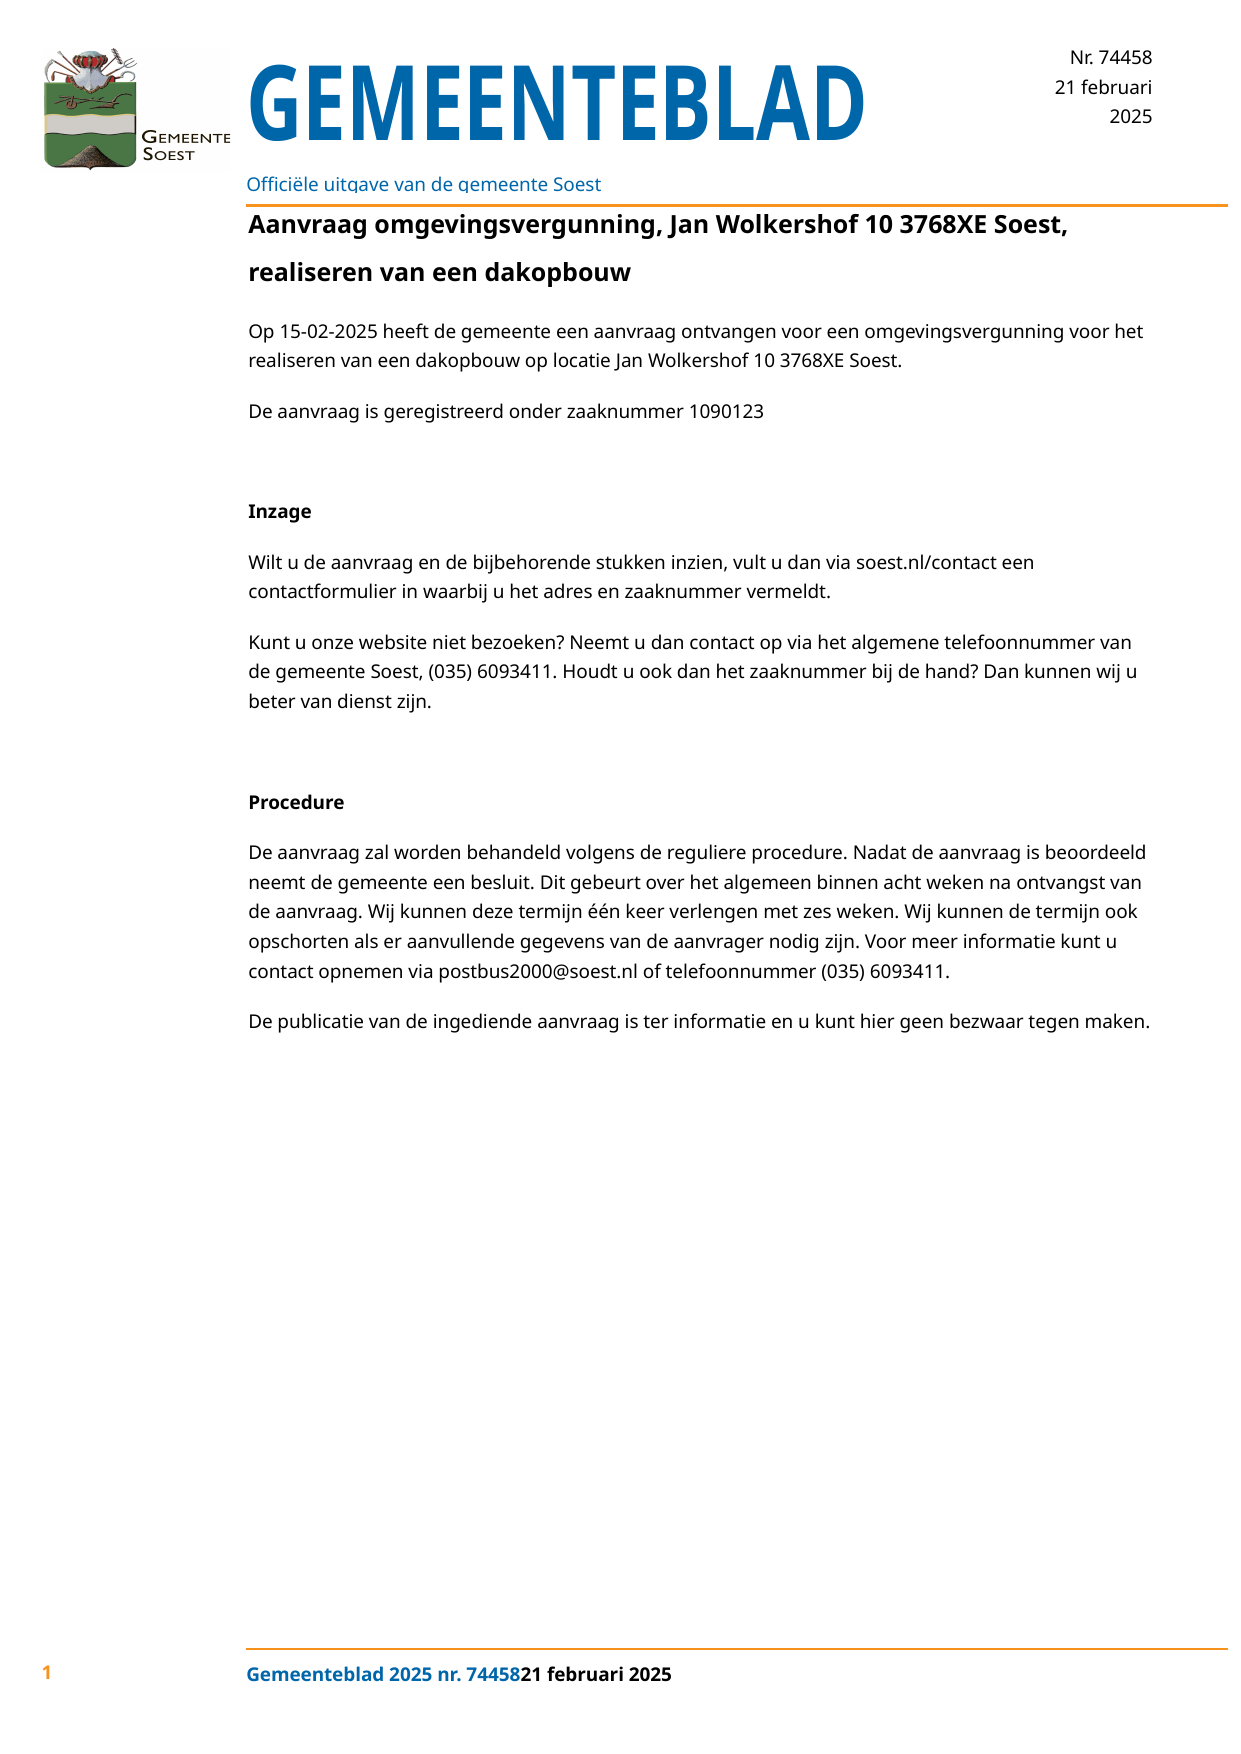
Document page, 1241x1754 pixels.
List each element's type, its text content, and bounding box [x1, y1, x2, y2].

text Op 15-02-2025 heeft de gemeente een aanvraag ontvangen voor een omgevingsvergunning voor het realiseren van een dakopbouw op locatie Jan Wolkershof 10 3768XE Soest. [248, 318, 1152, 373]
text Wilt u de aanvraag en de bijbehorende stukken inzien, vult u dan via soest.nl/contact een contactformulier in waarbij u het adres en zaaknummer vermeldt. [248, 549, 1152, 604]
picture [41, 47, 231, 172]
text Aanvraag omgevingsvergunning, Jan Wolkershof 10 3768XE Soest, realiseren van een dakopbouw [248, 207, 1152, 288]
text De aanvraag zal worden behandeld volgens de reguliere procedure. Nadat de aanvraag is beoordeeld neemt de gemeente een besluit. Dit gebeurt over het algemeen binnen acht weken na ontvangst van de aanvraag. Wij kunnen deze termijn één keer verlengen met zes weken. Wij kunnen de termijn ook opschorten als er aanvullende gegevens van de aanvrager nodig zijn. Voor meer informatie kunt u contact opnemen via postbus2000@soest.nl of telefoonnummer (035) 6093411. [248, 839, 1152, 984]
text De publicatie van de ingediende aanvraag is ter informatie en u kunt hier geen bezwaar tegen maken. [248, 1008, 1152, 1034]
text Inzage [248, 499, 1152, 524]
text Procedure [248, 789, 1152, 815]
text Kunt u onze website niet bezoeken? Neemt u dan contact op via het algemene telefoonnummer van de gemeente Soest, (035) 6093411. Houdt u ook dan het zaaknummer bij de hand? Dan kunnen wij u beter van dienst zijn. [248, 629, 1152, 714]
text De aanvraag is geregistreerd onder zaaknummer 1090123 [248, 398, 1152, 424]
